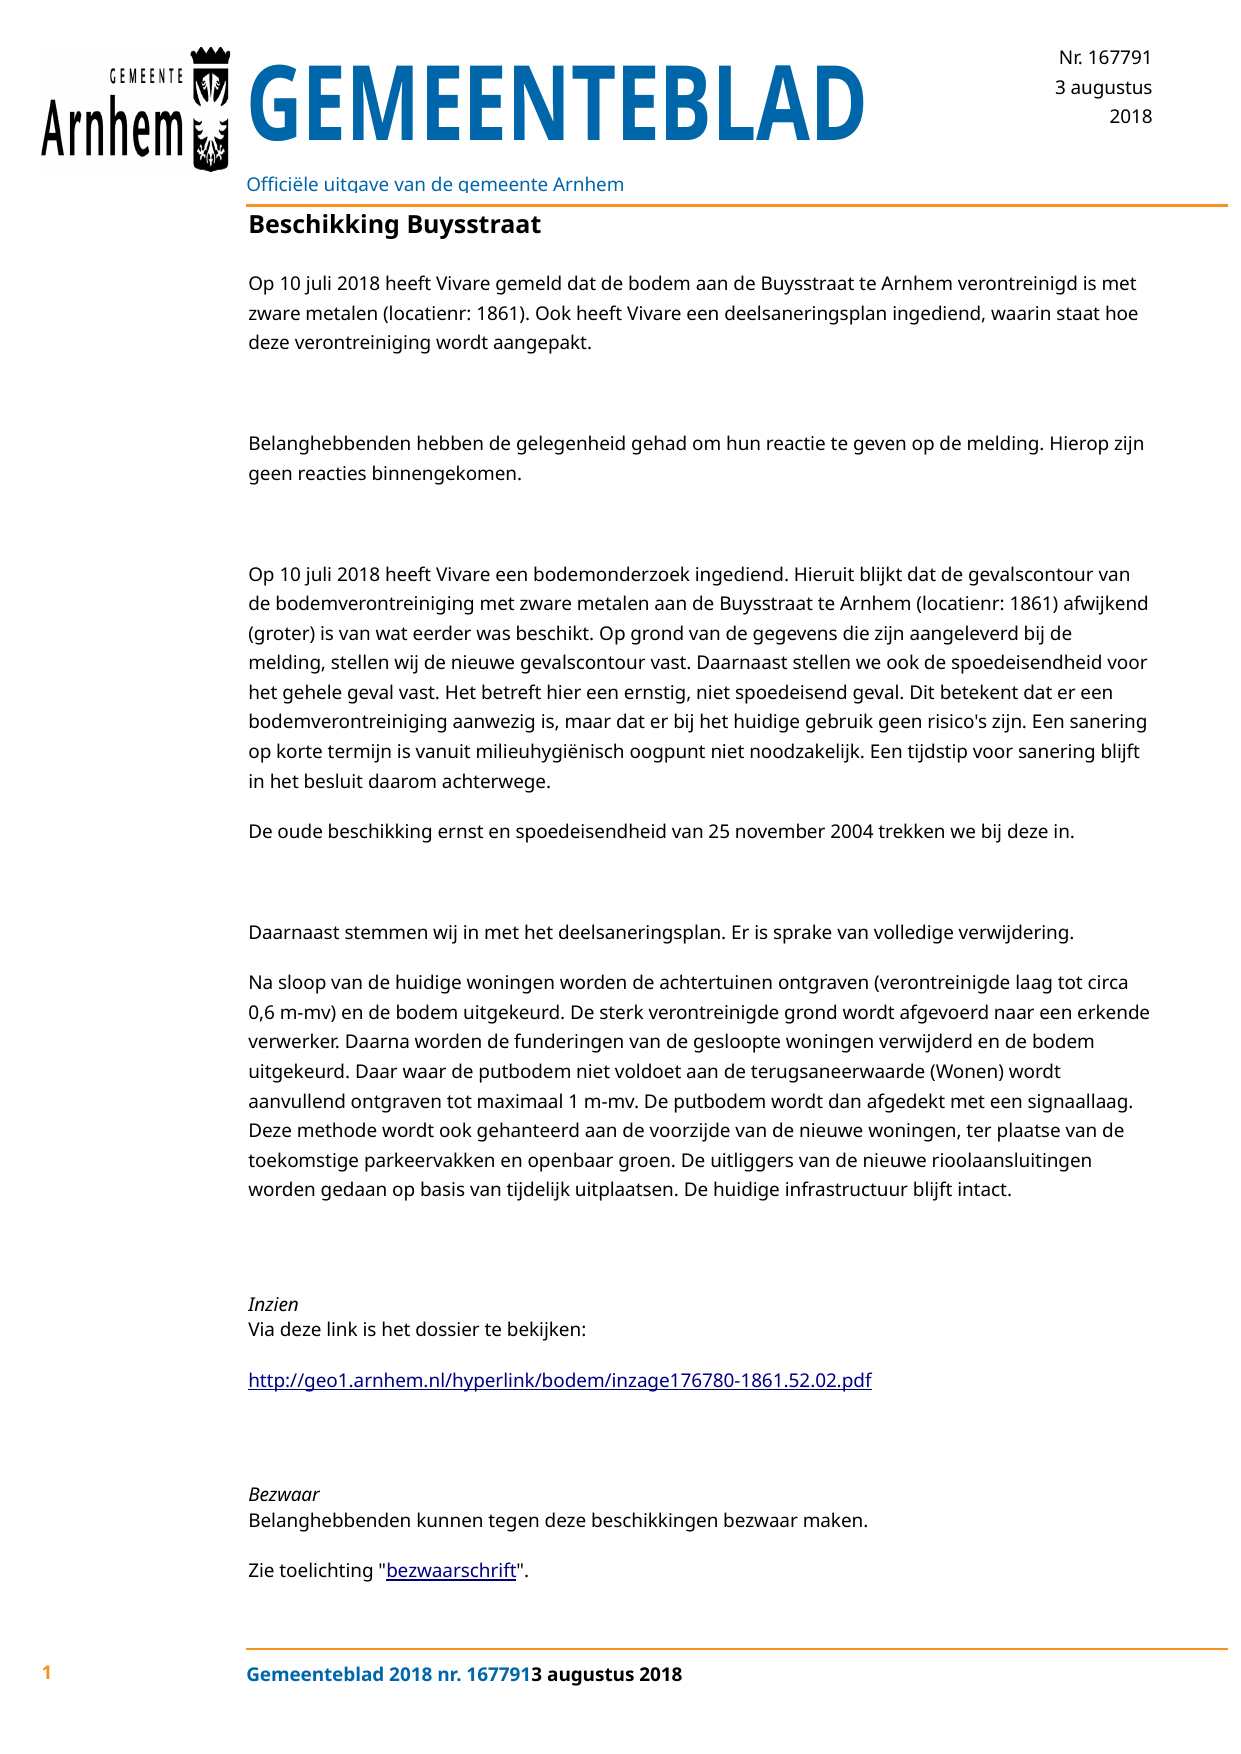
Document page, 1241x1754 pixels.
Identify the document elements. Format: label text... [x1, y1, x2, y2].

text De oude beschikking ernst en spoedeisendheid van 25 november 2004 trekken we bij deze in. [248, 818, 1152, 844]
text Belanghebbenden kunnen tegen deze beschikkingen bezwaar maken. [248, 1507, 1152, 1533]
text Belanghebbenden hebben de gelegenheid gehad om hun reactie te geven op de melding. Hierop zijn geen reacties binnengekomen. [248, 430, 1152, 486]
text Inzien [248, 1291, 1152, 1317]
text http://geo1.arnhem.nl/hyperlink/bodem/inzage176780-1861.52.02.pdf [248, 1367, 1152, 1393]
text Bezwaar [248, 1481, 1152, 1507]
picture [41, 47, 231, 172]
text Op 10 juli 2018 heeft Vivare een bodemonderzoek ingediend. Hieruit blijkt dat de gevalscontour van de bodemverontreiniging met zware metalen aan de Buysstraat te Arnhem (locatienr: 1861) afwijkend (groter) is van wat eerder was beschikt. Op grond van de gegevens die zijn aangeleverd bij de melding, stellen wij de nieuwe gevalscontour vast. Daarnaast stellen we ook de spoedeisendheid voor het gehele geval vast. Het betreft hier een ernstig, niet spoedeisend geval. Dit betekent dat er een bodemverontreiniging aanwezig is, maar dat er bij het huidige gebruik geen risico's zijn. Een sanering op korte termijn is vanuit milieuhygiënisch oogpunt niet noodzakelijk. Een tijdstip voor sanering blijft in het besluit daarom achterwege. [248, 561, 1152, 793]
text Via deze link is het dossier te bekijken: [248, 1317, 1152, 1342]
text Beschikking Buysstraat [248, 207, 1152, 241]
text Zie toelichting "bezwaarschrift". [248, 1558, 1152, 1583]
text Op 10 juli 2018 heeft Vivare gemeld dat de bodem aan de Buysstraat te Arnhem verontreinigd is met zware metalen (locatienr: 1861). Ook heeft Vivare een deelsaneringsplan ingediend, waarin staat hoe deze verontreiniging wordt aangepakt. [248, 270, 1152, 355]
text Na sloop van de huidige woningen worden de achtertuinen ontgraven (verontreinigde laag tot circa 0,6 m-mv) en de bodem uitgekeurd. De sterk verontreinigde grond wordt afgevoerd naar een erkende verwerker. Daarna worden de funderingen van de gesloopte woningen verwijderd en de bodem uitgekeurd. Daar waar de putbodem niet voldoet aan de terugsaneerwaarde (Wonen) wordt aanvullend ontgraven tot maximaal 1 m-mv. De putbodem wordt dan afgedekt met een signaallaag. Deze methode wordt ook gehanteerd aan de voorzijde van de nieuwe woningen, ter plaatse van de toekomstige parkeervakken en openbaar groen. De uitliggers van de nieuwe rioolaansluitingen worden gedaan op basis van tijdelijk uitplaatsen. De huidige infrastructuur blijft intact. [248, 969, 1152, 1202]
text Daarnaast stemmen wij in met het deelsaneringsplan. Er is sprake van volledige verwijdering. [248, 919, 1152, 945]
